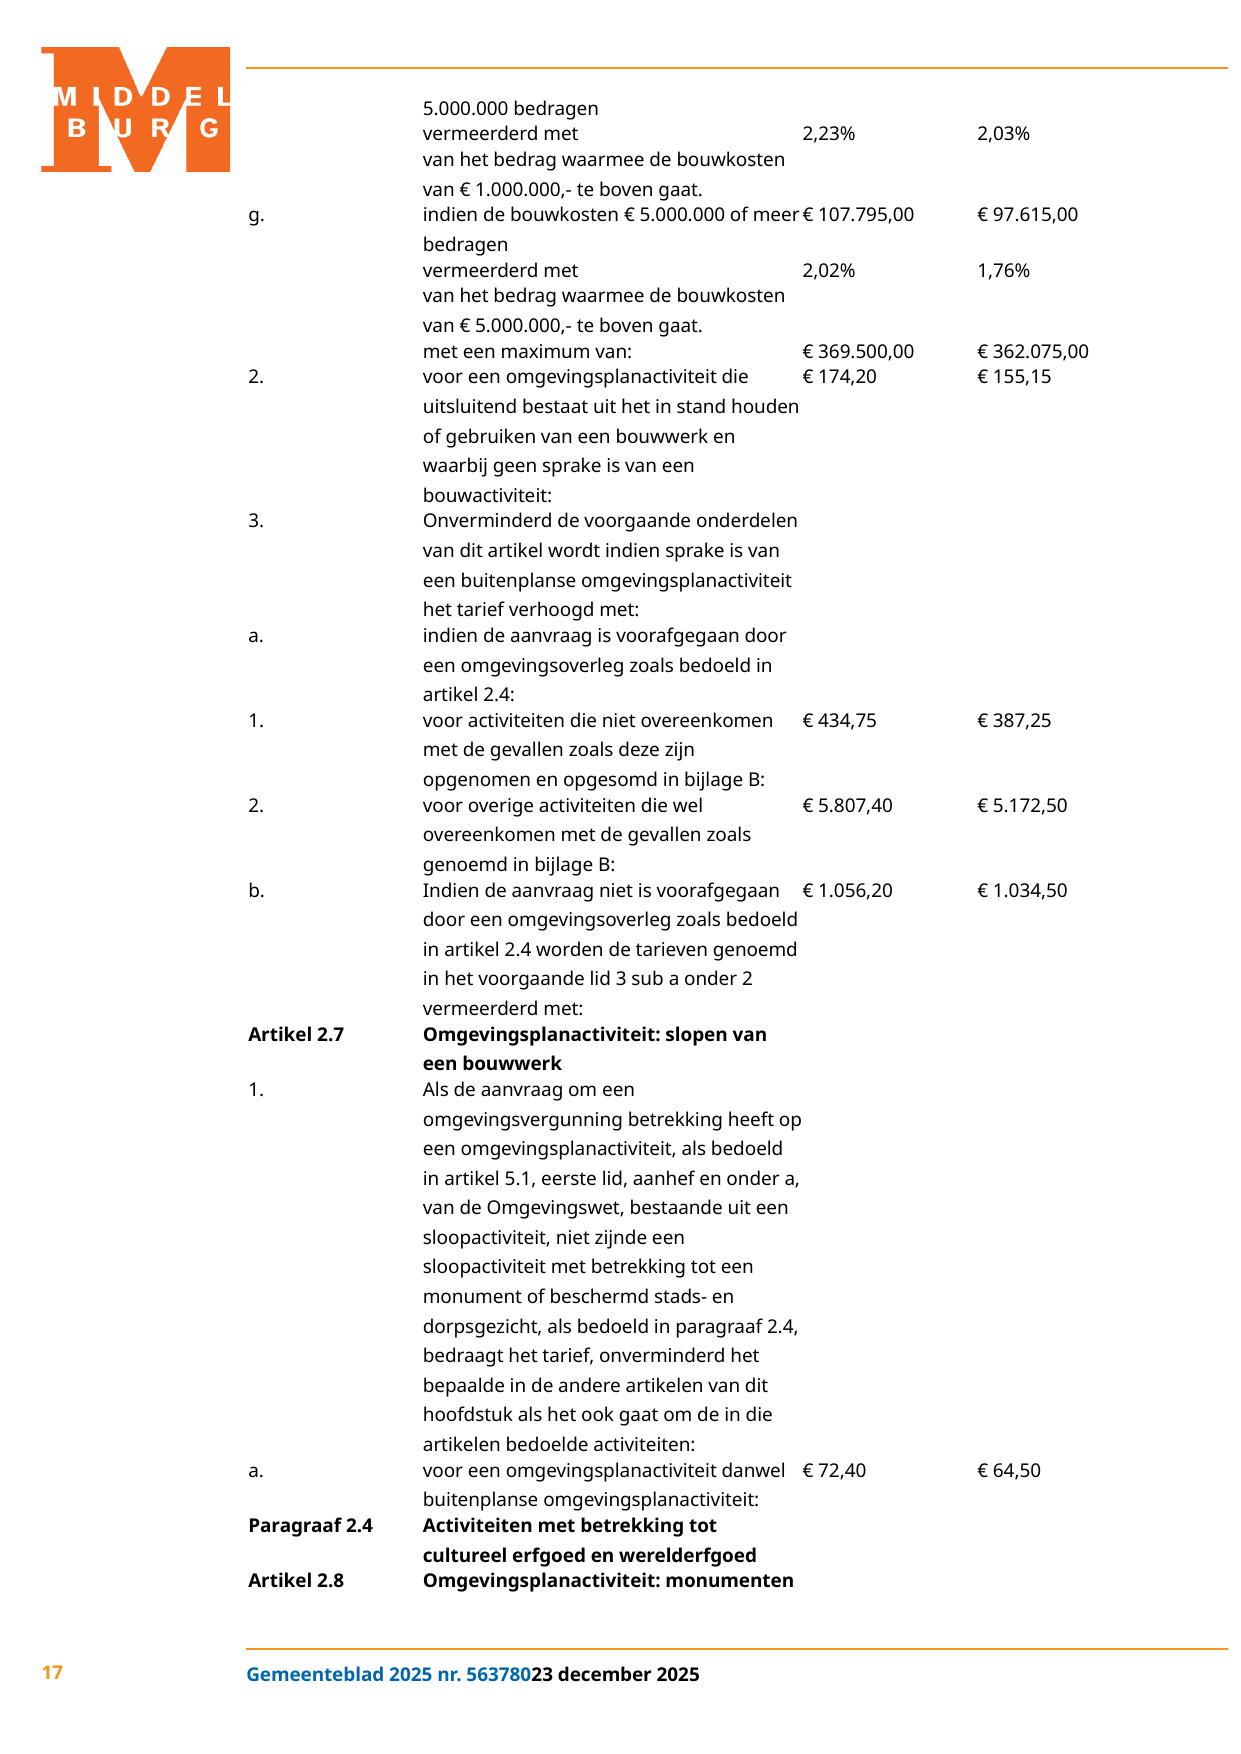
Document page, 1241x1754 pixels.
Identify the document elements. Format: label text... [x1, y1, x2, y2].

table_cell [802, 283, 977, 338]
table_cell [977, 508, 1152, 622]
table_cell Artikel 2.8 [248, 1568, 423, 1593]
table_cell € 5.172,50 [977, 792, 1152, 877]
table_cell € 1.056,20 [802, 877, 977, 1021]
table_cell indien de bouwkosten € 5.000.000 of meer bedragen [423, 202, 802, 257]
table_cell 2,03% [977, 121, 1152, 146]
table_cell [977, 1512, 1152, 1568]
table_cell [977, 1021, 1152, 1076]
picture [41, 47, 231, 172]
table_cell € 174,20 [802, 364, 977, 508]
table_cell [248, 338, 423, 364]
table_cell Artikel 2.7 [248, 1021, 423, 1076]
table_cell a. [248, 1457, 423, 1512]
table_cell [802, 146, 977, 202]
table_cell € 97.615,00 [977, 202, 1152, 257]
table_cell € 1.034,50 [977, 877, 1152, 1021]
table_cell Paragraaf 2.4 [248, 1512, 423, 1568]
table_cell € 362.075,00 [977, 338, 1152, 364]
table_cell 2,02% [802, 257, 977, 283]
table_cell € 5.807,40 [802, 792, 977, 877]
table_cell Als de aanvraag om een omgevingsvergunning betrekking heeft op een omgevingsplanactiviteit, als bedoeld in artikel 5.1, eerste lid, aanhef en onder a, van de Omgevingswet, bestaande uit een sloopactiviteit, niet zijnde een sloopactiviteit met betrekking tot een monument of beschermd stads- en dorpsgezicht, als bedoeld in paragraaf 2.4, bedraagt het tarief, onverminderd het bepaalde in de andere artikelen van dit hoofdstuk als het ook gaat om de in die artikelen bedoelde activiteiten: [423, 1076, 802, 1457]
table_cell a. [248, 622, 423, 707]
table_cell € 369.500,00 [802, 338, 977, 364]
table_cell Omgevingsplanactiviteit: monumenten [423, 1568, 802, 1593]
table_cell € 107.795,00 [802, 202, 977, 257]
table_cell [802, 508, 977, 622]
table_cell [977, 146, 1152, 202]
table_cell [802, 1076, 977, 1457]
table_cell voor een omgevingsplanactiviteit die uitsluitend bestaat uit het in stand houden of gebruiken van een bouwwerk en waarbij geen sprake is van een bouwactiviteit: [423, 364, 802, 508]
table_cell [248, 121, 423, 146]
table_cell Activiteiten met betrekking tot cultureel erfgoed en werelderfgoed [423, 1512, 802, 1568]
table_cell Onverminderd de voorgaande onderdelen van dit artikel wordt indien sprake is van een buitenplanse omgevingsplanactiviteit het tarief verhoogd met: [423, 508, 802, 622]
table_cell [977, 1076, 1152, 1457]
table_cell vermeerderd met [423, 121, 802, 146]
table_cell 1,76% [977, 257, 1152, 283]
table_cell voor overige activiteiten die wel overeenkomen met de gevallen zoals genoemd in bijlage B: [423, 792, 802, 877]
table_cell € 434,75 [802, 707, 977, 792]
table_cell 1. [248, 707, 423, 792]
table_cell 3. [248, 508, 423, 622]
table_cell € 64,50 [977, 1457, 1152, 1512]
table_cell 5.000.000 bedragen [423, 95, 802, 121]
table_cell [802, 95, 977, 121]
table_cell voor een omgevingsplanactiviteit danwel buitenplanse omgevingsplanactiviteit: [423, 1457, 802, 1512]
table_cell € 155,15 [977, 364, 1152, 508]
table_cell van het bedrag waarmee de bouwkosten van € 5.000.000,- te boven gaat. [423, 283, 802, 338]
table_cell [248, 257, 423, 283]
table_cell g. [248, 202, 423, 257]
table_cell € 72,40 [802, 1457, 977, 1512]
table_cell [802, 1568, 977, 1593]
table_cell [977, 95, 1152, 121]
table_cell [248, 95, 423, 121]
table_cell [802, 1512, 977, 1568]
table_cell 1. [248, 1076, 423, 1457]
table_cell Omgevingsplanactiviteit: slopen van een bouwwerk [423, 1021, 802, 1076]
table_cell b. [248, 877, 423, 1021]
table_cell voor activiteiten die niet overeenkomen met de gevallen zoals deze zijn opgenomen en opgesomd in bijlage B: [423, 707, 802, 792]
table_cell [248, 146, 423, 202]
table_cell € 387,25 [977, 707, 1152, 792]
table_cell Indien de aanvraag niet is voorafgegaan door een omgevingsoverleg zoals bedoeld in artikel 2.4 worden de tarieven genoemd in het voorgaande lid 3 sub a onder 2 vermeerderd met: [423, 877, 802, 1021]
table_cell indien de aanvraag is voorafgegaan door een omgevingsoverleg zoals bedoeld in artikel 2.4: [423, 622, 802, 707]
table_cell [977, 1568, 1152, 1593]
table_cell [248, 283, 423, 338]
table_cell 2. [248, 792, 423, 877]
table_cell [977, 622, 1152, 707]
table_cell [802, 1021, 977, 1076]
table_cell [802, 622, 977, 707]
table_cell met een maximum van: [423, 338, 802, 364]
table_cell vermeerderd met [423, 257, 802, 283]
table_cell 2,23% [802, 121, 977, 146]
table_cell 2. [248, 364, 423, 508]
table_cell [977, 283, 1152, 338]
table_cell van het bedrag waarmee de bouwkosten van € 1.000.000,- te boven gaat. [423, 146, 802, 202]
